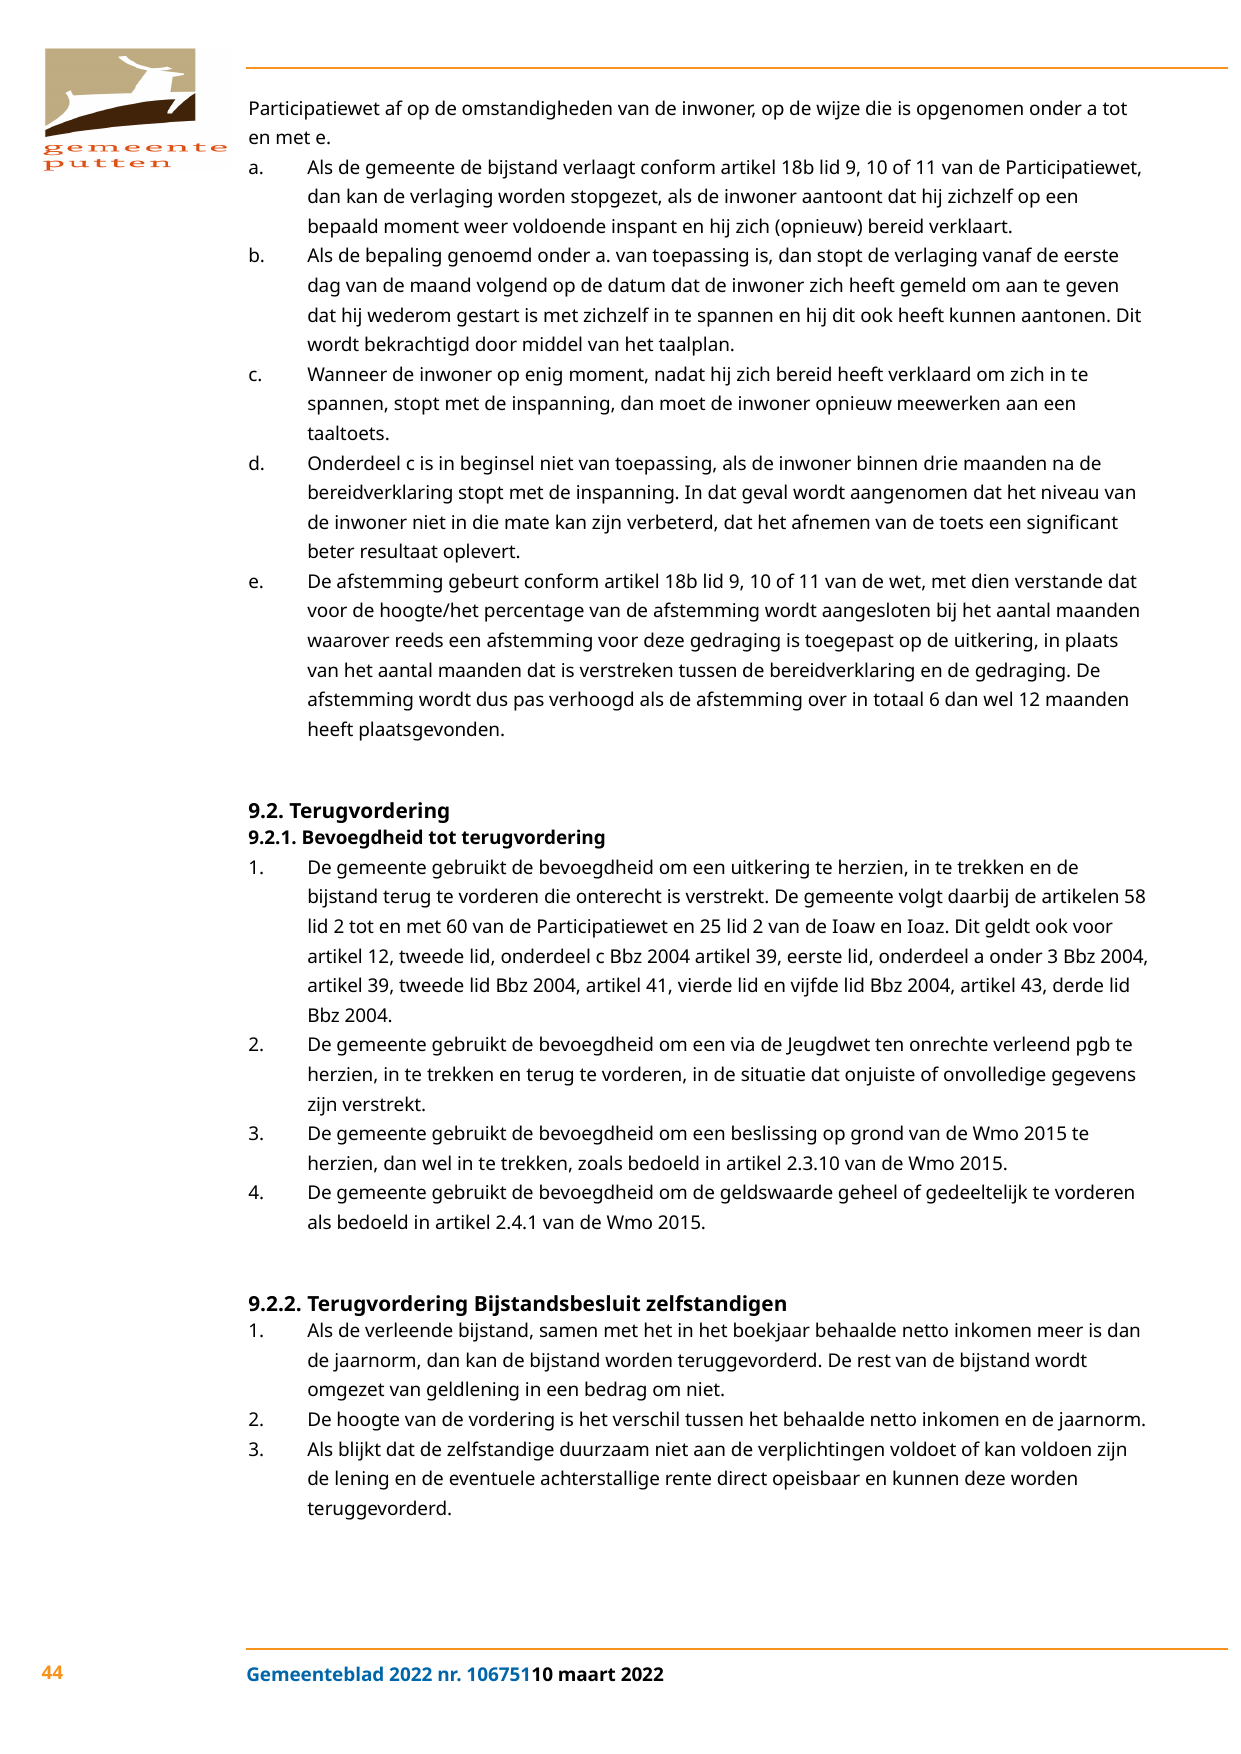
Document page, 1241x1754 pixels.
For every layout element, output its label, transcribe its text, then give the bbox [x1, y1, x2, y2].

text 9.2.2. Terugvordering Bijstandsbesluit zelfstandigen [248, 1289, 1152, 1317]
list Onderdeel c is in beginsel niet van toepassing, als de inwoner binnen drie maanden na de bereidverklaring stopt met de inspanning. In dat geval wordt aangenomen dat het niveau van de inwoner niet in die mate kan zijn verbeterd, dat het afnemen van de toets een significant beter resultaat oplevert. [248, 450, 1152, 564]
list De gemeente gebruikt de bevoegdheid om de geldswaarde geheel of gedeeltelijk te vorderen als bedoeld in artikel 2.4.1 van de Wmo 2015. [248, 1179, 1152, 1235]
list De afstemming gebeurt conform artikel 18b lid 9, 10 of 11 van de wet, met dien verstande dat voor de hoogte/het percentage van de afstemming wordt aangesloten bij het aantal maanden waarover reeds een afstemming voor deze gedraging is toegepast op de uitkering, in plaats van het aantal maanden dat is verstreken tussen de bereidverklaring en de gedraging. De afstemming wordt dus pas verhoogd als de afstemming over in totaal 6 dan wel 12 maanden heeft plaatsgevonden. [248, 568, 1152, 742]
list Als blijkt dat de zelfstandige duurzaam niet aan de verplichtingen voldoet of kan voldoen zijn de lening en de eventuele achterstallige rente direct opeisbaar en kunnen deze worden teruggevorderd. [248, 1436, 1152, 1521]
list De gemeente gebruikt de bevoegdheid om een uitkering te herzien, in te trekken en de bijstand terug te vorderen die onterecht is verstrekt. De gemeente volgt daarbij de artikelen 58 lid 2 tot en met 60 van de Participatiewet en 25 lid 2 van de Ioaw en Ioaz. Dit geldt ook voor artikel 12, tweede lid, onderdeel c Bbz 2004 artikel 39, eerste lid, onderdeel a onder 3 Bbz 2004, artikel 39, tweede lid Bbz 2004, artikel 41, vierde lid en vijfde lid Bbz 2004, artikel 43, derde lid Bbz 2004. [248, 854, 1152, 1028]
list Als de verleende bijstand, samen met het in het boekjaar behaalde netto inkomen meer is dan de jaarnorm, dan kan de bijstand worden teruggevorderd. De rest van de bijstand wordt omgezet van geldlening in een bedrag om niet. [248, 1317, 1152, 1402]
list Als de gemeente de bijstand verlaagt conform artikel 18b lid 9, 10 of 11 van de Participatiewet, dan kan de verlaging worden stopgezet, als de inwoner aantoont dat hij zichzelf op een bepaald moment weer voldoende inspant en hij zich (opnieuw) bereid verklaart. [248, 154, 1152, 239]
text 9.2. Terugvordering [248, 796, 1152, 824]
list De hoogte van de vordering is het verschil tussen het behaalde netto inkomen en de jaarnorm. [248, 1406, 1152, 1432]
text 9.2.1. Bevoegdheid tot terugvordering [248, 824, 1152, 850]
list Wanneer de inwoner op enig moment, nadat hij zich bereid heeft verklaard om zich in te spannen, stopt met de inspanning, dan moet de inwoner opnieuw meewerken aan een taaltoets. [248, 361, 1152, 446]
text Participatiewet af op de omstandigheden van de inwoner, op de wijze die is opgenomen onder a tot en met e. [248, 95, 1152, 150]
list De gemeente gebruikt de bevoegdheid om een via de Jeugdwet ten onrechte verleend pgb te herzien, in te trekken en terug te vorderen, in de situatie dat onjuiste of onvolledige gegevens zijn verstrekt. [248, 1032, 1152, 1116]
list Als de bepaling genoemd onder a. van toepassing is, dan stopt de verlaging vanaf de eerste dag van de maand volgend op de datum dat de inwoner zich heeft gemeld om aan te geven dat hij wederom gestart is met zichzelf in te spannen en hij dit ook heeft kunnen aantonen. Dit wordt bekrachtigd door middel van het taalplan. [248, 243, 1152, 357]
picture [41, 47, 231, 172]
list De gemeente gebruikt de bevoegdheid om een beslissing op grond van de Wmo 2015 te herzien, dan wel in te trekken, zoals bedoeld in artikel 2.3.10 van de Wmo 2015. [248, 1120, 1152, 1176]
